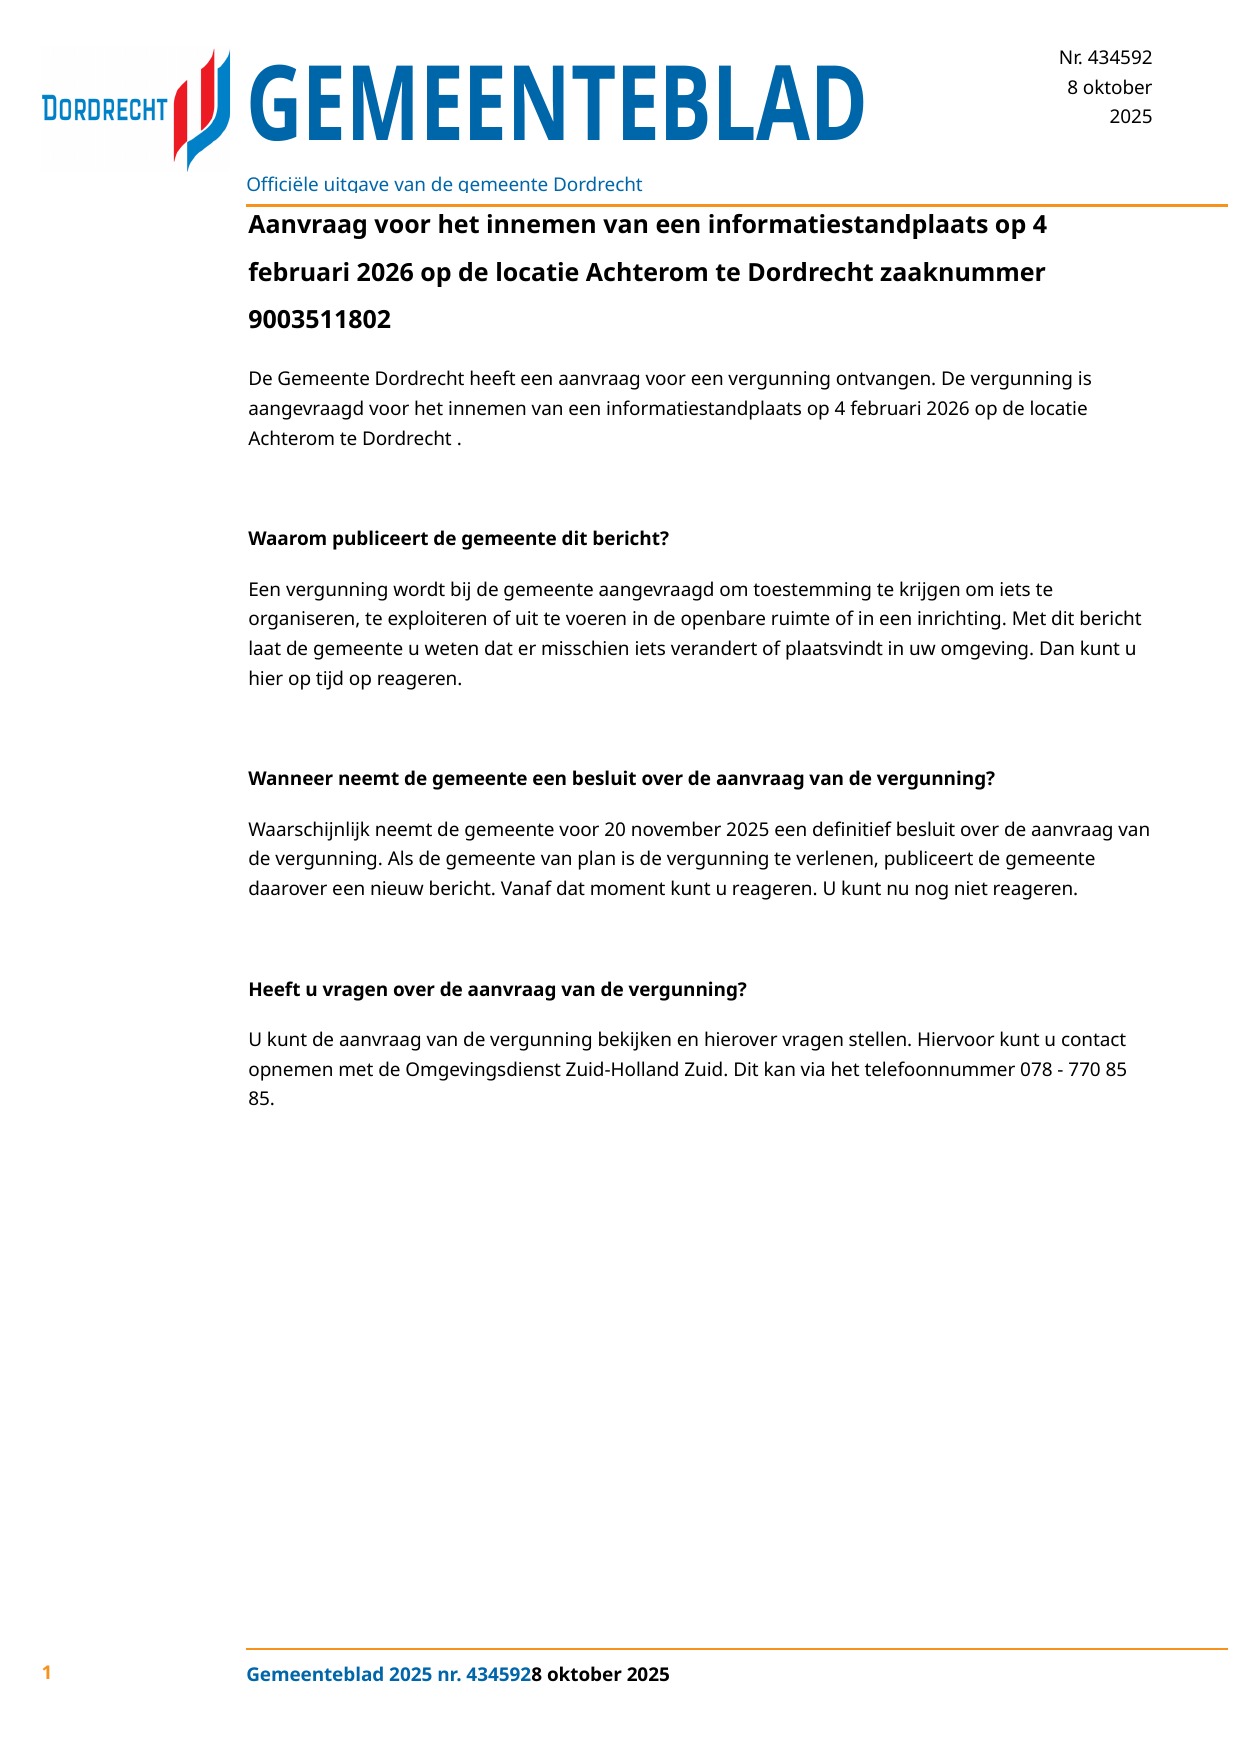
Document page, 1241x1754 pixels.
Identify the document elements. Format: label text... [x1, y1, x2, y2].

text U kunt de aanvraag van de vergunning bekijken en hierover vragen stellen. Hiervoor kunt u contact opnemen met de Omgevingsdienst Zuid-Holland Zuid. Dit kan via het telefoonnummer 078 - 770 85 85. [248, 1026, 1152, 1111]
text De Gemeente Dordrecht heeft een aanvraag voor een vergunning ontvangen. De vergunning is aangevraagd voor het innemen van een informatiestandplaats op 4 februari 2026 op de locatie Achterom te Dordrecht . [248, 366, 1152, 450]
text Heeft u vragen over de aanvraag van de vergunning? [248, 976, 1152, 1002]
picture [41, 47, 231, 172]
text Waarschijnlijk neemt de gemeente voor 20 november 2025 een definitief besluit over de aanvraag van de vergunning. Als de gemeente van plan is de vergunning te verlenen, publiceert de gemeente daarover een nieuw bericht. Vanaf dat moment kunt u reageren. U kunt nu nog niet reageren. [248, 816, 1152, 901]
text Aanvraag voor het innemen van een informatiestandplaats op 4 februari 2026 op de locatie Achterom te Dordrecht zaaknummer 9003511802 [248, 207, 1152, 336]
text Wanneer neemt de gemeente een besluit over de aanvraag van de vergunning? [248, 766, 1152, 791]
text Waarom publiceert de gemeente dit bericht? [248, 526, 1152, 551]
text Een vergunning wordt bij de gemeente aangevraagd om toestemming te krijgen om iets te organiseren, te exploiteren of uit te voeren in de openbare ruimte of in een inrichting. Met dit bericht laat de gemeente u weten dat er misschien iets verandert of plaatsvindt in uw omgeving. Dan kunt u hier op tijd op reageren. [248, 576, 1152, 690]
